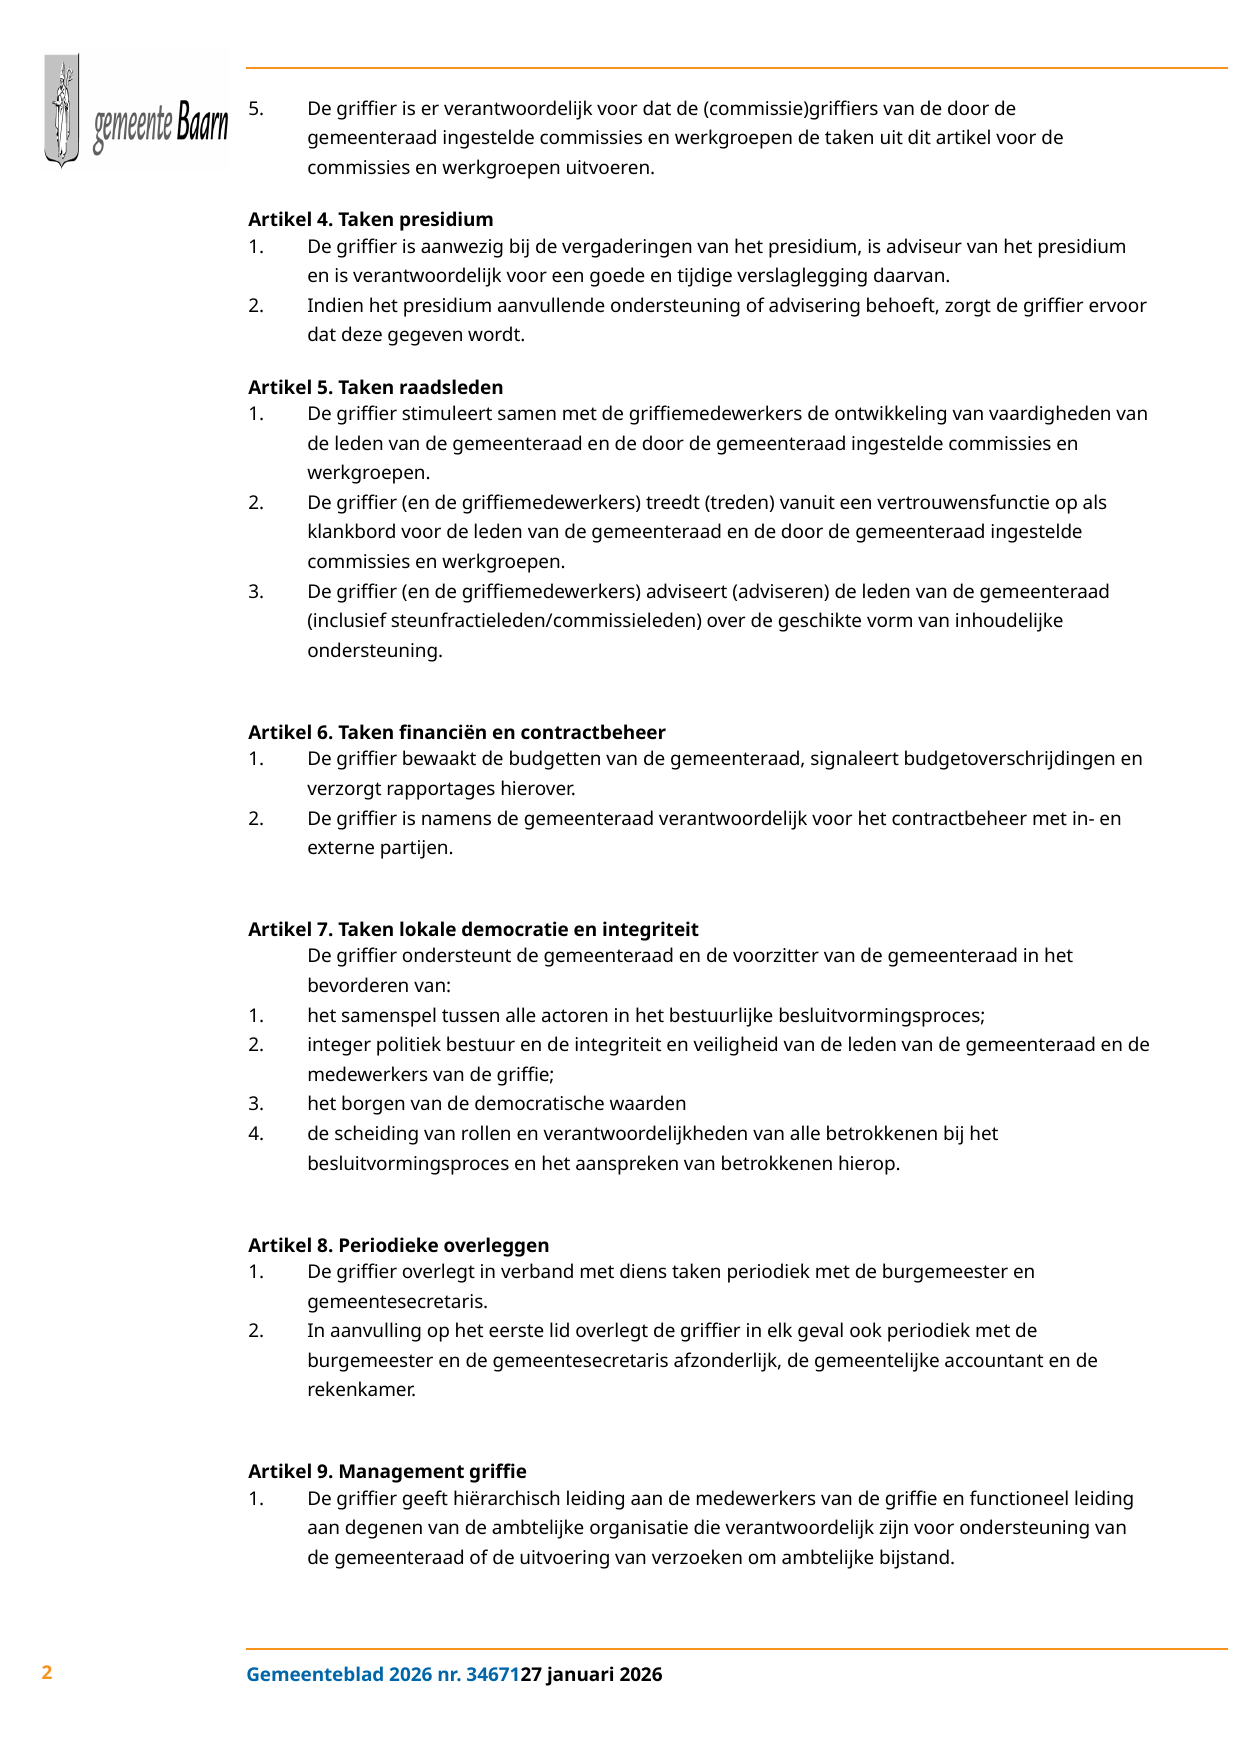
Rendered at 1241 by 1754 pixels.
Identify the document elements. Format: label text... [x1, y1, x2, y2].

text Artikel 7. Taken lokale democratie en integriteit [248, 914, 1152, 943]
list De griffier (en de griffiemedewerkers) adviseert (adviseren) de leden van de gemeenteraad (inclusief steunfractieleden/commissieleden) over de geschikte vorm van inhoudelijke ondersteuning. [248, 578, 1152, 663]
list De griffier is er verantwoordelijk voor dat de (commissie)griffiers van de door de gemeenteraad ingestelde commissies en werkgroepen de taken uit dit artikel voor de commissies en werkgroepen uitvoeren. [248, 95, 1152, 180]
list het borgen van de democratische waarden [248, 1091, 1152, 1116]
list het samenspel tussen alle actoren in het bestuurlijke besluitvormingsproces; [248, 1002, 1152, 1028]
text Artikel 6. Taken financiën en contractbeheer [248, 717, 1152, 746]
list De griffier is namens de gemeenteraad verantwoordelijk voor het contractbeheer met in- en externe partijen. [248, 805, 1152, 860]
list Indien het presidium aanvullende ondersteuning of advisering behoeft, zorgt de griffier ervoor dat deze gegeven wordt. [248, 292, 1152, 347]
picture [41, 47, 231, 172]
list de scheiding van rollen en verantwoordelijkheden van alle betrokkenen bij het besluitvormingsproces en het aanspreken van betrokkenen hierop. [248, 1120, 1152, 1176]
list De griffier geeft hiërarchisch leiding aan de medewerkers van de griffie en functioneel leiding aan degenen van de ambtelijke organisatie die verantwoordelijk zijn voor ondersteuning van de gemeenteraad of de uitvoering van verzoeken om ambtelijke bijstand. [248, 1485, 1152, 1570]
text Artikel 8. Periodieke overleggen [248, 1230, 1152, 1258]
list In aanvulling op het eerste lid overlegt de griffier in elk geval ook periodiek met de burgemeester en de gemeentesecretaris afzonderlijk, de gemeentelijke accountant en de rekenkamer. [248, 1317, 1152, 1402]
list De griffier bewaakt de budgetten van de gemeenteraad, signaleert budgetoverschrijdingen en verzorgt rapportages hierover. [248, 746, 1152, 801]
list integer politiek bestuur en de integriteit en veiligheid van de leden van de gemeenteraad en de medewerkers van de griffie; [248, 1031, 1152, 1087]
list De griffier (en de griffiemedewerkers) treedt (treden) vanuit een vertrouwensfunctie op als klankbord voor de leden van de gemeenteraad en de door de gemeenteraad ingestelde commissies en werkgroepen. [248, 489, 1152, 574]
text Artikel 4. Taken presidium [248, 204, 1152, 233]
text Artikel 5. Taken raadsleden [248, 372, 1152, 400]
list De griffier overlegt in verband met diens taken periodiek met de burgemeester en gemeentesecretaris. [248, 1258, 1152, 1313]
list De griffier ondersteunt de gemeenteraad en de voorzitter van de gemeenteraad in het bevorderen van: [248, 943, 1152, 998]
list De griffier is aanwezig bij de vergaderingen van het presidium, is adviseur van het presidium en is verantwoordelijk voor een goede en tijdige verslaglegging daarvan. [248, 233, 1152, 288]
list De griffier stimuleert samen met de griffiemedewerkers de ontwikkeling van vaardigheden van de leden van de gemeenteraad en de door de gemeenteraad ingestelde commissies en werkgroepen. [248, 400, 1152, 485]
text Artikel 9. Management griffie [248, 1457, 1152, 1485]
